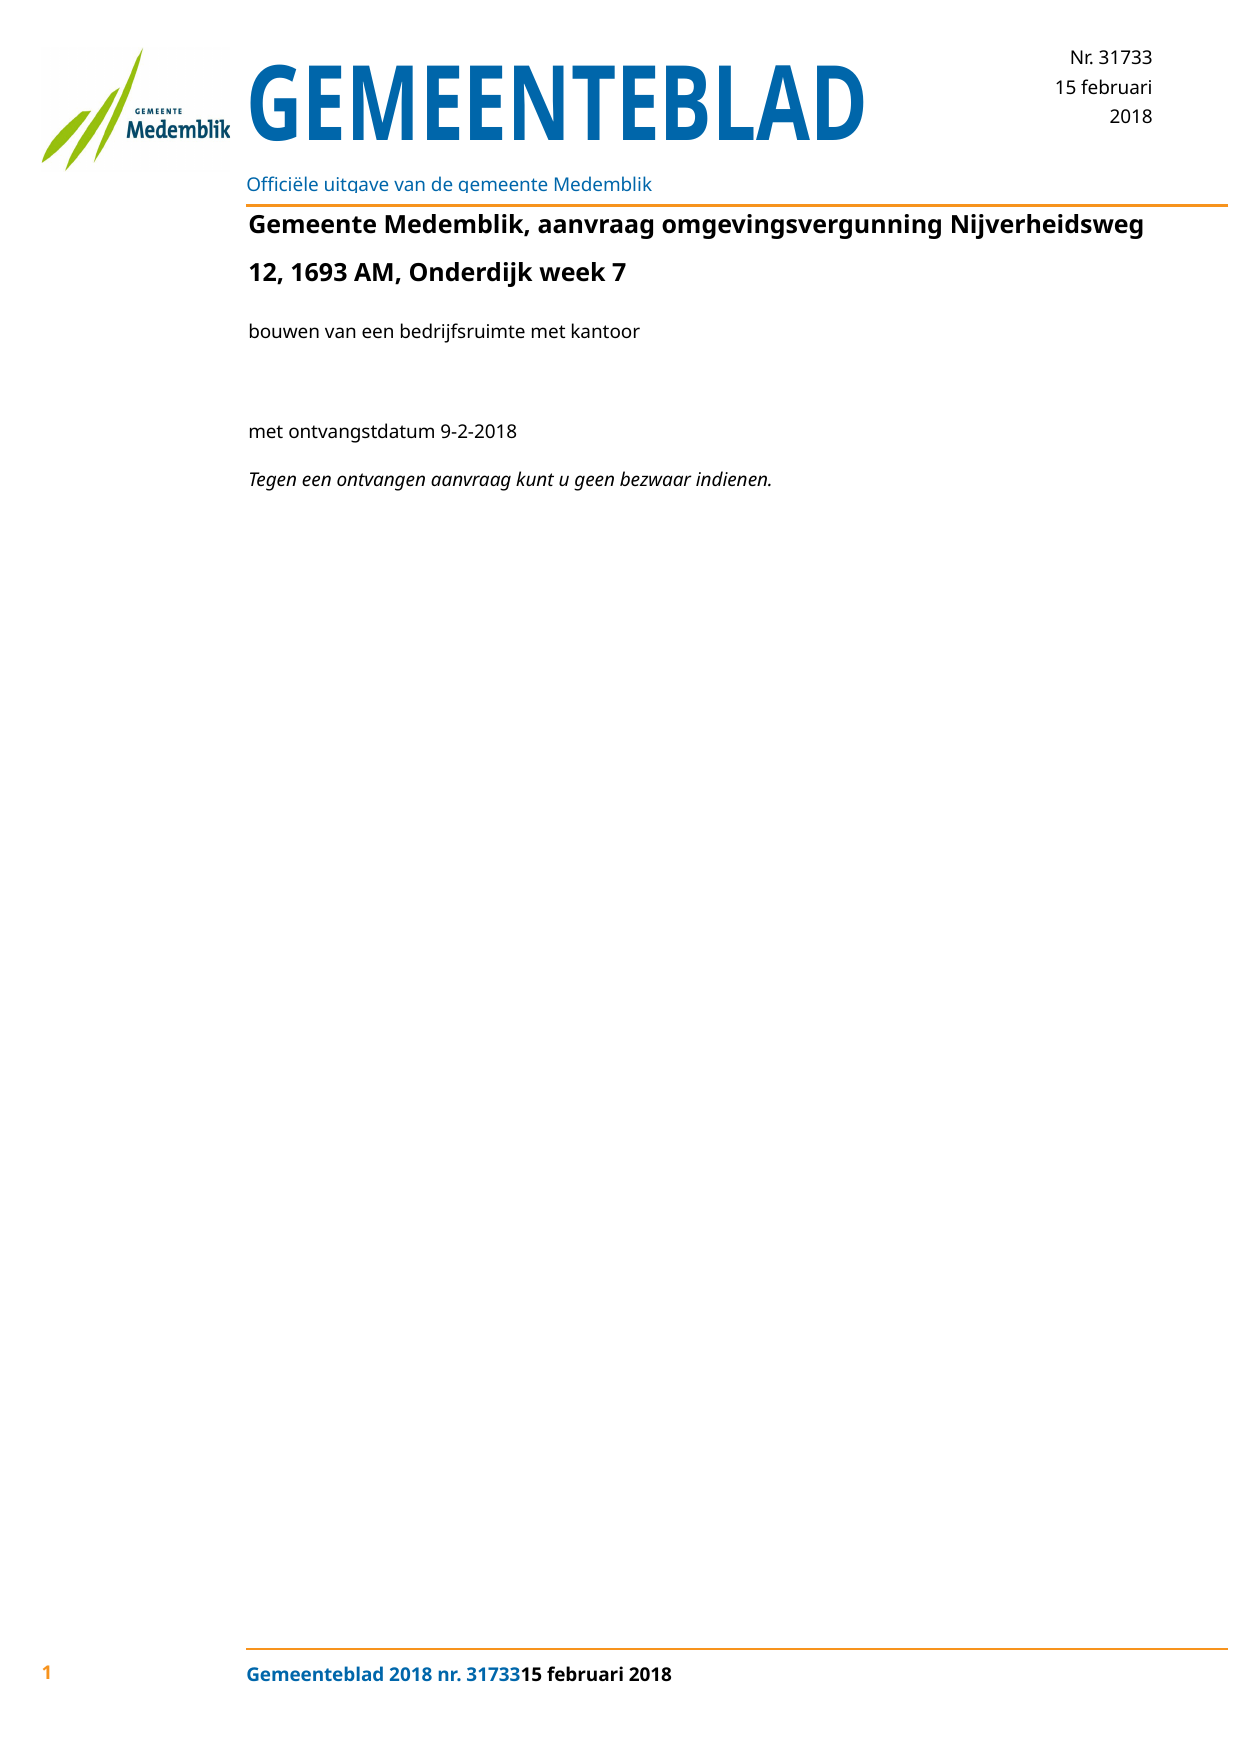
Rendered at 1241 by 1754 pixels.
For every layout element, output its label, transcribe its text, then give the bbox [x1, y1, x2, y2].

text Tegen een ontvangen aanvraag kunt u geen bezwaar indienen. [248, 467, 1152, 492]
text Gemeente Medemblik, aanvraag omgevingsvergunning Nijverheidsweg 12, 1693 AM, Onderdijk week 7 [248, 207, 1152, 288]
text bouwen van een bedrijfsruimte met kantoor [248, 318, 1152, 344]
text met ontvangstdatum 9-2-2018 [248, 419, 1152, 444]
picture [41, 47, 231, 172]
